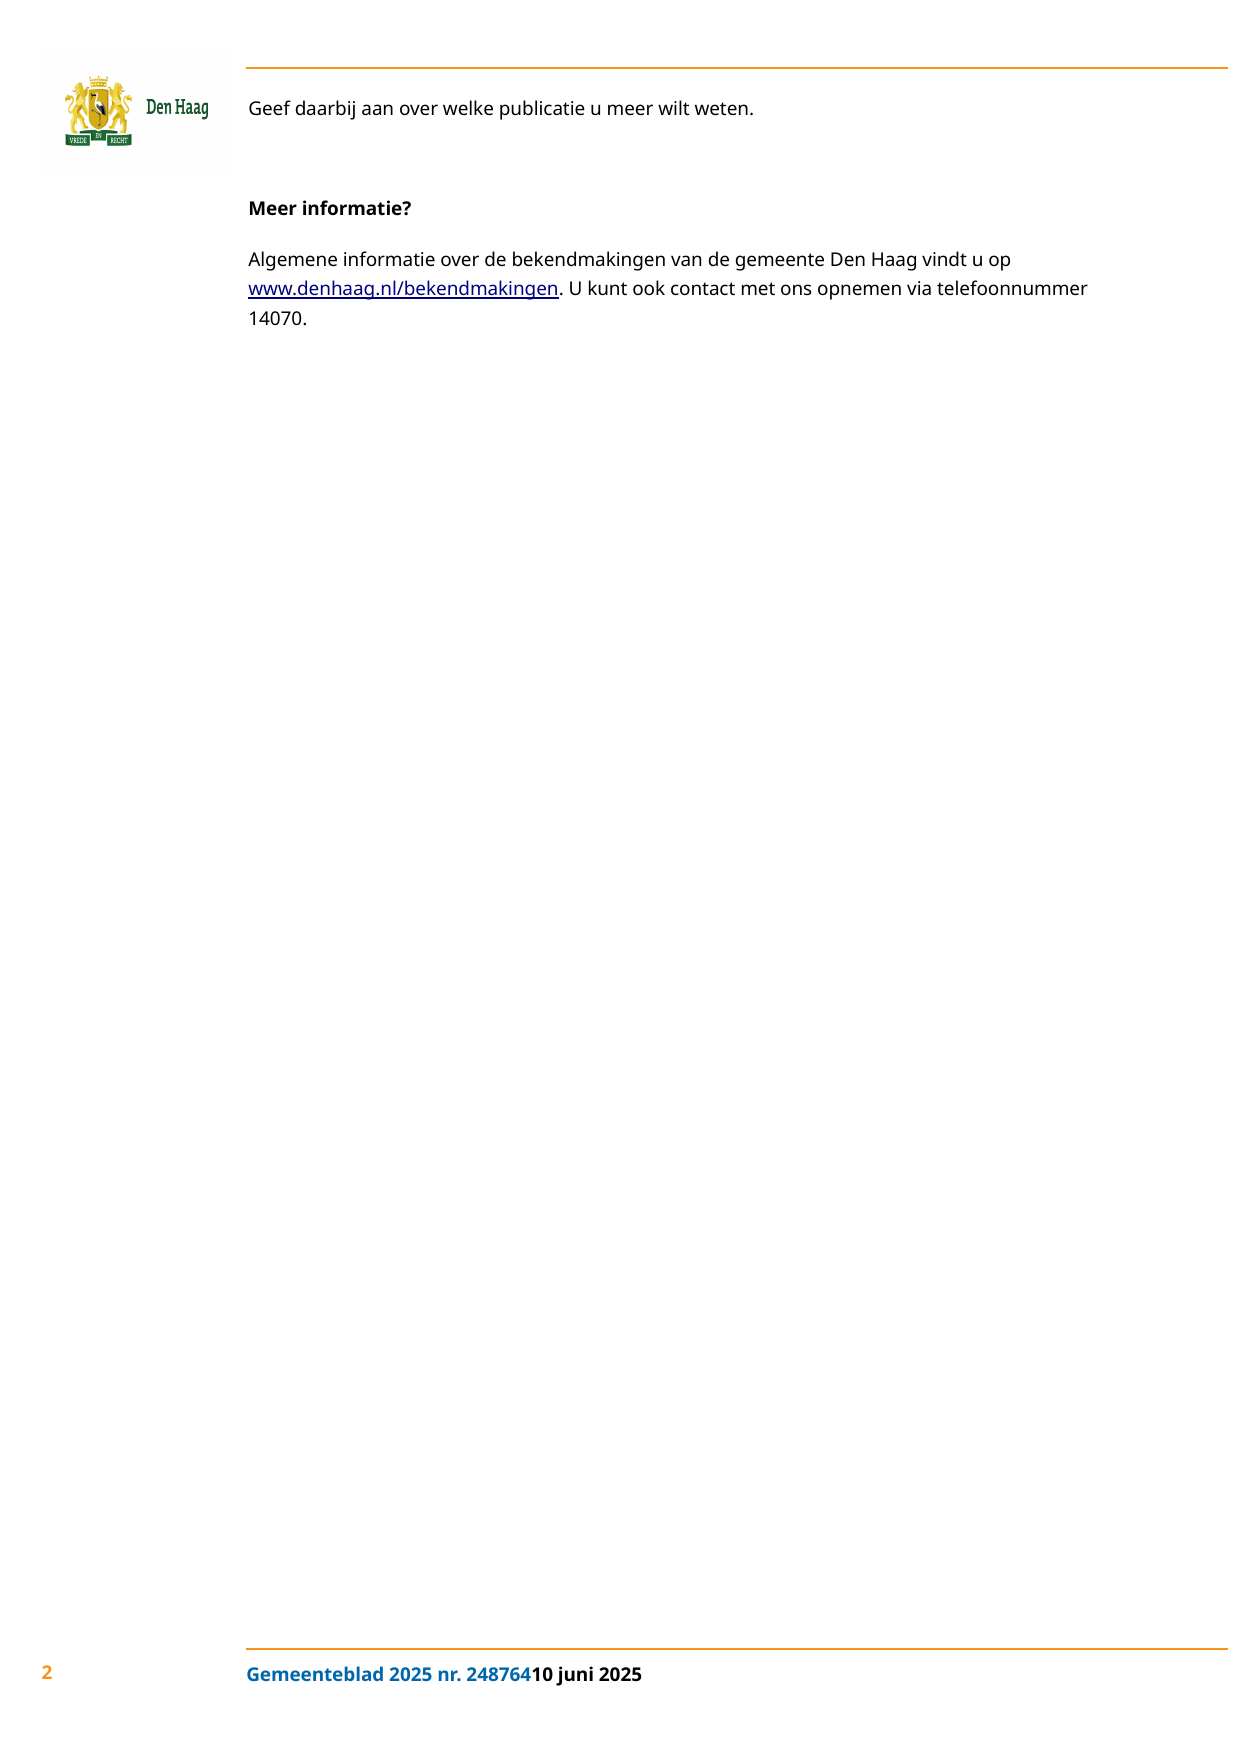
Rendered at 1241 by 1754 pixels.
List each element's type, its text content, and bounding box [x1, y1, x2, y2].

text Meer informatie? [248, 196, 1152, 221]
picture [41, 47, 231, 172]
text Geef daarbij aan over welke publicatie u meer wilt weten. [248, 95, 1152, 121]
text Algemene informatie over de bekendmakingen van de gemeente Den Haag vindt u op www.denhaag.nl/bekendmakingen. U kunt ook contact met ons opnemen via telefoonnummer 14070. [248, 246, 1152, 331]
